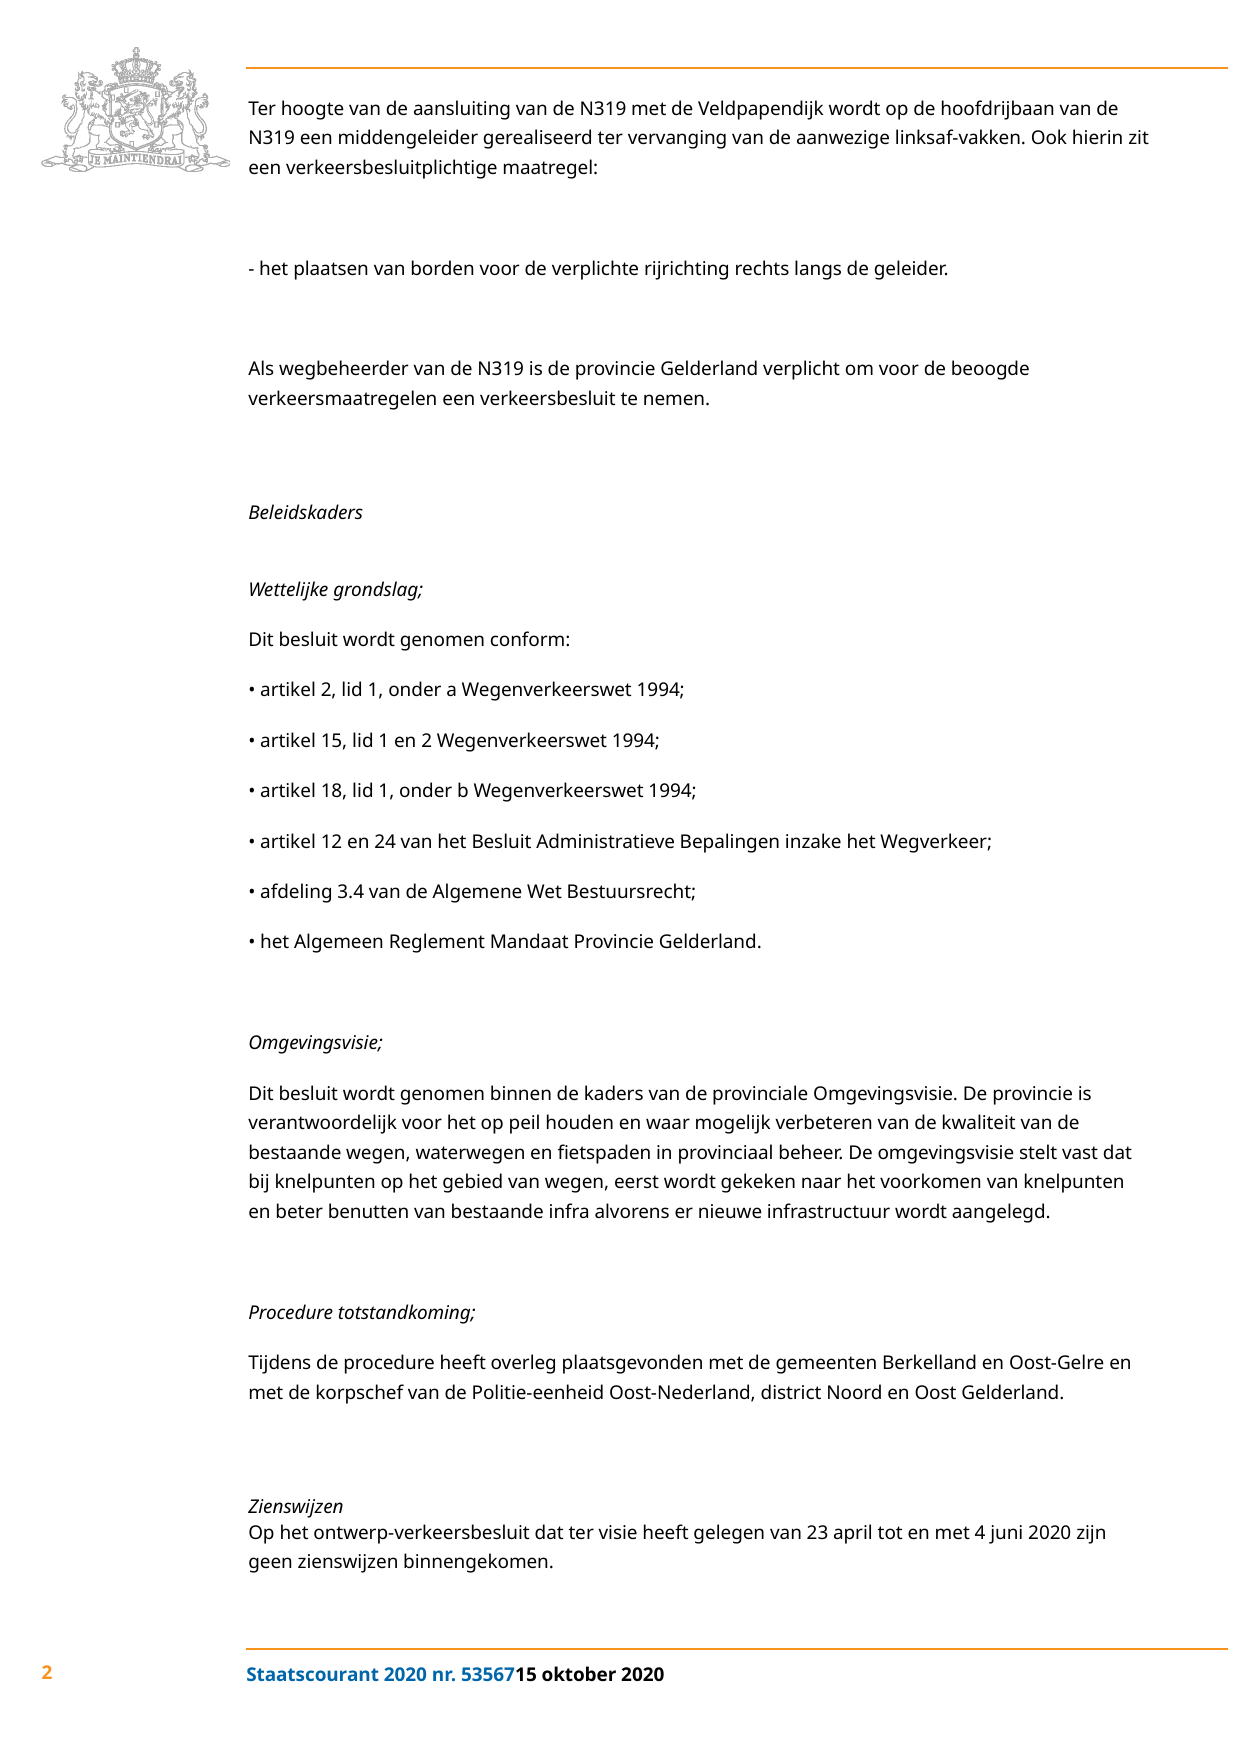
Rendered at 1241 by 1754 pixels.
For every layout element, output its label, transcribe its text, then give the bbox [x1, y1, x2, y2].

text - het plaatsen van borden voor de verplichte rijrichting rechts langs de geleider. [248, 255, 1152, 281]
text • artikel 12 en 24 van het Besluit Administratieve Bepalingen inzake het Wegverkeer; [248, 828, 1152, 853]
text Als wegbeheerder van de N319 is de provincie Gelderland verplicht om voor de beoogde verkeersmaatregelen een verkeersbesluit te nemen. [248, 356, 1152, 411]
text • artikel 15, lid 1 en 2 Wegenverkeerswet 1994; [248, 727, 1152, 753]
text Procedure totstandkoming; [248, 1299, 1152, 1325]
text • het Algemeen Reglement Mandaat Provincie Gelderland. [248, 929, 1152, 954]
text Ter hoogte van de aansluiting van de N319 met de Veldpapendijk wordt op de hoofdrijbaan van de N319 een middengeleider gerealiseerd ter vervanging van de aanwezige linksaf-vakken. Ook hierin zit een verkeersbesluitplichtige maatregel: [248, 95, 1152, 180]
text Wettelijke grondslag; [248, 576, 1152, 601]
text • afdeling 3.4 van de Algemene Wet Bestuursrecht; [248, 878, 1152, 904]
text Beleidskaders [248, 499, 1152, 525]
text • artikel 2, lid 1, onder a Wegenverkeerswet 1994; [248, 677, 1152, 702]
text Dit besluit wordt genomen binnen de kaders van de provinciale Omgevingsvisie. De provincie is verantwoordelijk voor het op peil houden en waar mogelijk verbeteren van de kwaliteit van de bestaande wegen, waterwegen en fietspaden in provinciaal beheer. De omgevingsvisie stelt vast dat bij knelpunten op het gebied van wegen, eerst wordt gekeken naar het voorkomen van knelpunten en beter benutten van bestaande infra alvorens er nieuwe infrastructuur wordt aangelegd. [248, 1080, 1152, 1224]
text Omgevingsvisie; [248, 1029, 1152, 1055]
text Op het ontwerp-verkeersbesluit dat ter visie heeft gelegen van 23 april tot en met 4 juni 2020 zijn geen zienswijzen binnengekomen. [248, 1519, 1152, 1574]
text Dit besluit wordt genomen conform: [248, 626, 1152, 652]
text Tijdens de procedure heeft overleg plaatsgevonden met de gemeenten Berkelland en Oost-Gelre en met de korpschef van de Politie-eenheid Oost-Nederland, district Noord en Oost Gelderland. [248, 1349, 1152, 1405]
text • artikel 18, lid 1, onder b Wegenverkeerswet 1994; [248, 777, 1152, 803]
picture [41, 47, 231, 172]
text Zienswijzen [248, 1493, 1152, 1519]
